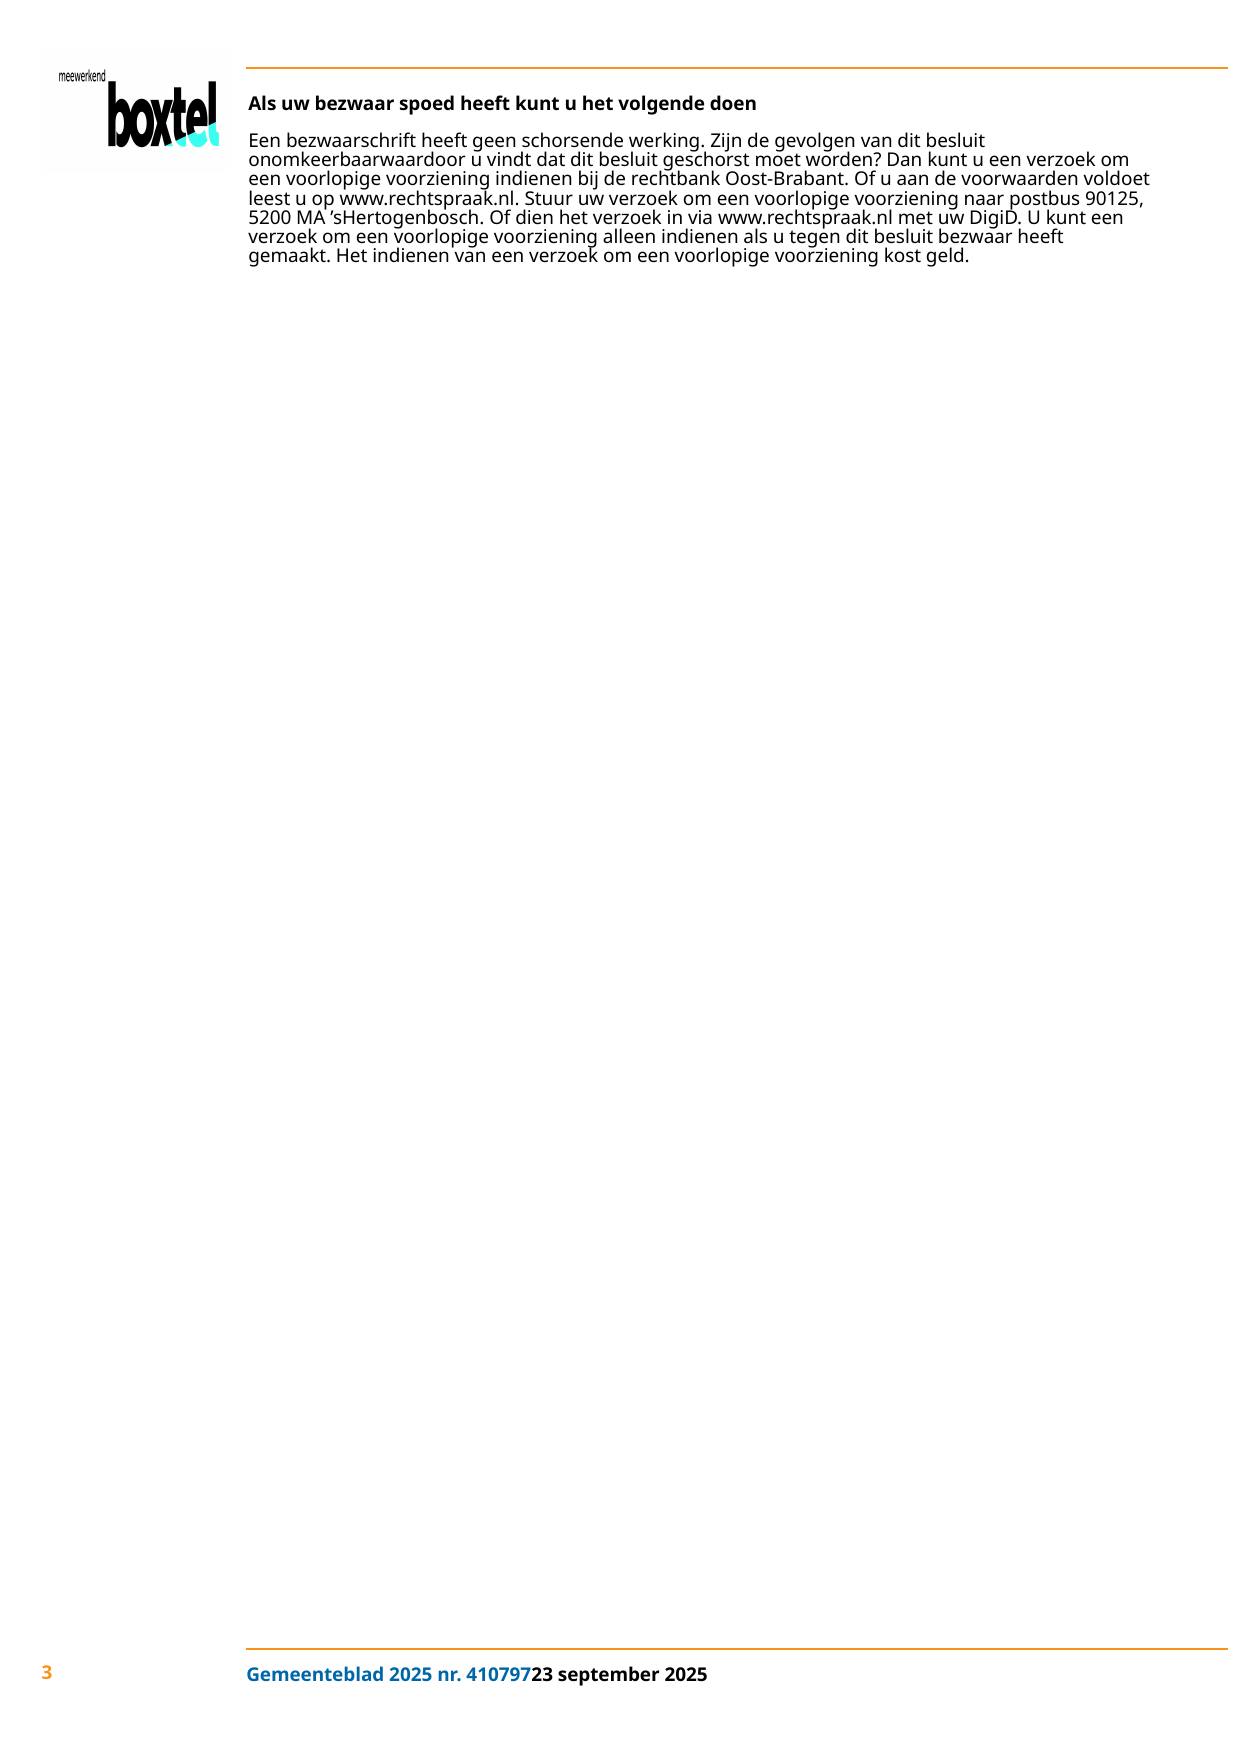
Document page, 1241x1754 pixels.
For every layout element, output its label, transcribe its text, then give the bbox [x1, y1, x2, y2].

text Een bezwaarschrift heeft geen schorsende werking. Zijn de gevolgen van dit besluit onomkeerbaarwaardoor u vindt dat dit besluit geschorst moet worden? Dan kunt u een verzoek om een voorlopige voorziening indienen bij de rechtbank Oost-Brabant. Of u aan de voorwaarden voldoet leest u op www.rechtspraak.nl. Stuur uw verzoek om een voorlopige voorziening naar postbus 90125, 5200 MA ’sHertogenbosch. Of dien het verzoek in via www.rechtspraak.nl met uw DigiD. U kunt een verzoek om een voorlopige voorziening alleen indienen als u tegen dit besluit bezwaar heeft gemaakt. Het indienen van een verzoek om een voorlopige voorziening kost geld. [248, 132, 1152, 267]
picture [41, 47, 231, 172]
text Als uw bezwaar spoed heeft kunt u het volgende doen [248, 95, 1152, 114]
